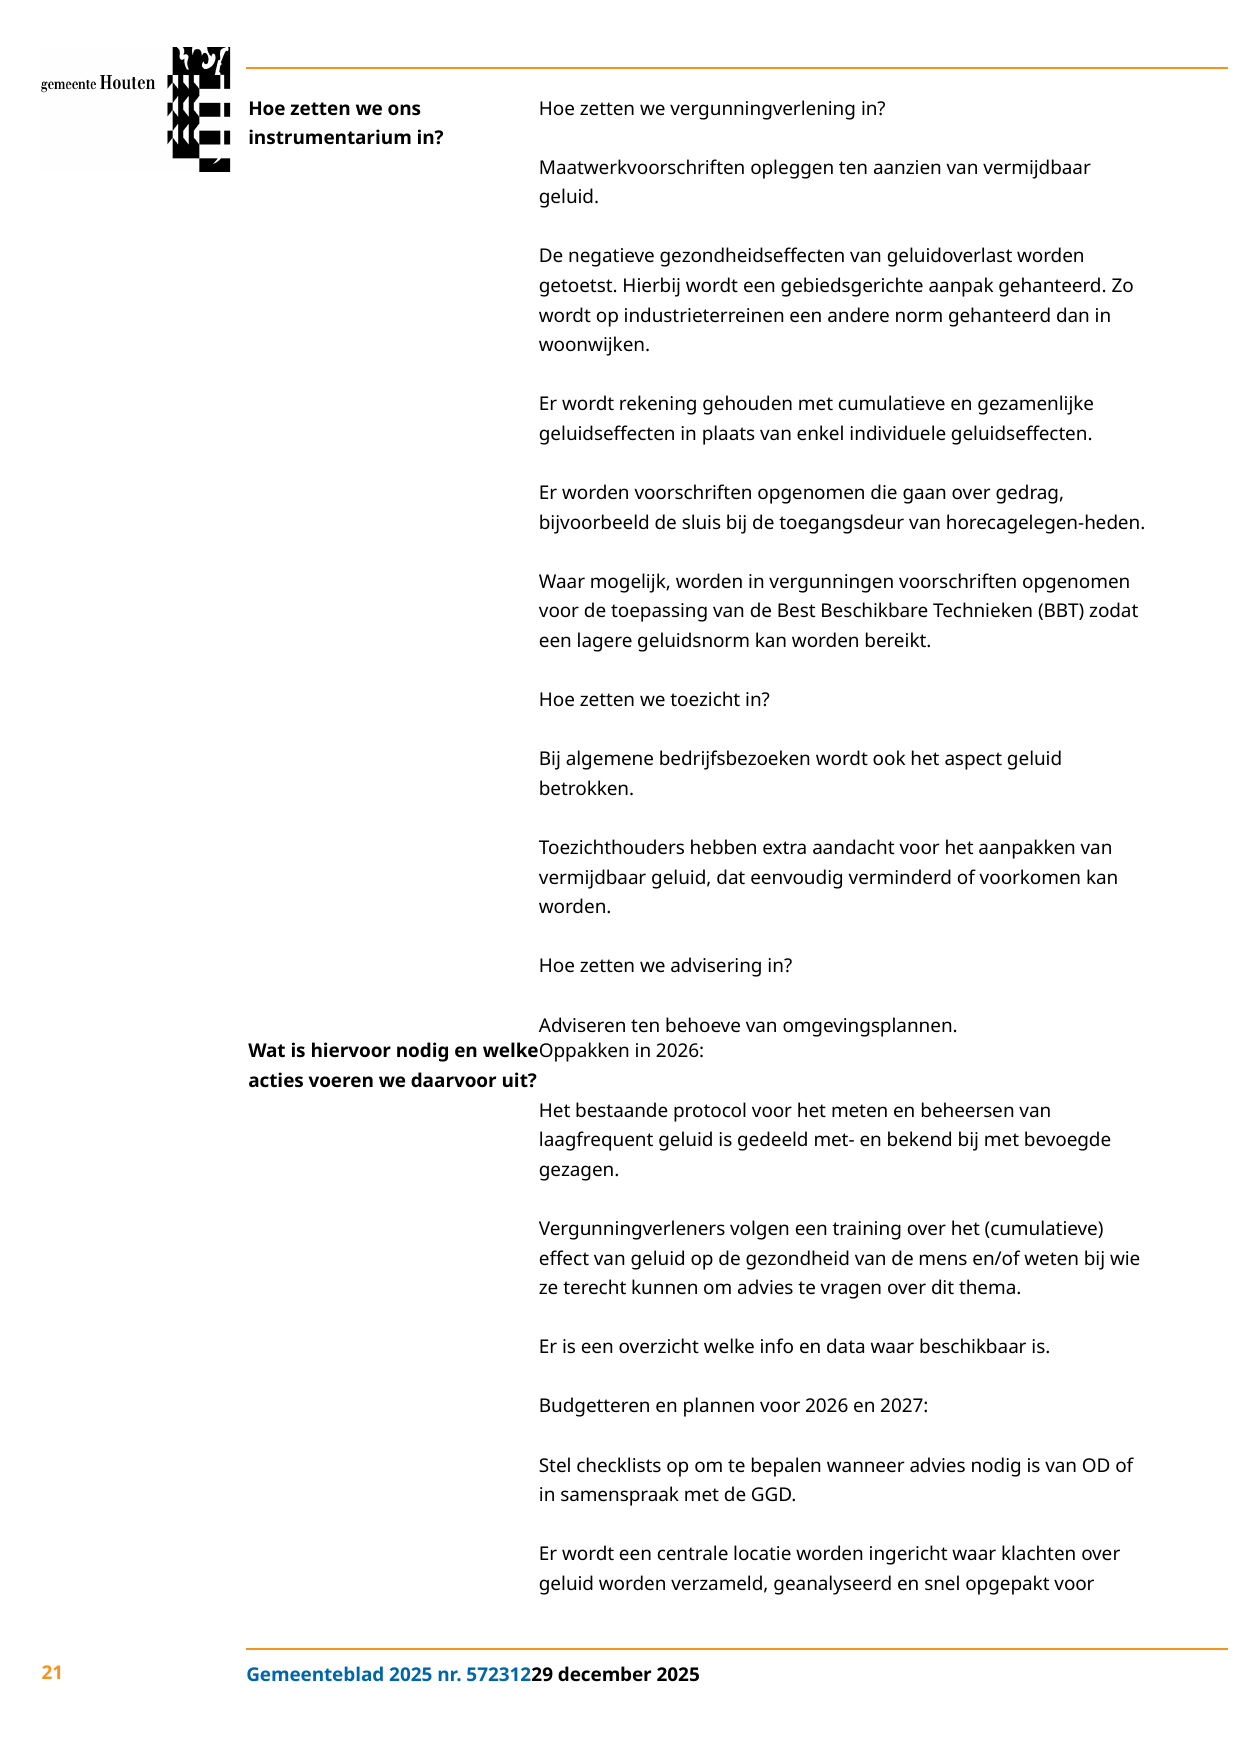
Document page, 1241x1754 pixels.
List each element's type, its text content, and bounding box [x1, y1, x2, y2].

table_cell Hoe zetten we vergunningverlening in? Maatwerkvoorschriften opleggen ten aanzien van vermijdbaar geluid. De negatieve gezondheidseffecten van geluidoverlast worden getoetst. Hierbij wordt een gebiedsgerichte aanpak gehanteerd. Zo wordt op industrieterreinen een andere norm gehanteerd dan in woonwijken. Er wordt rekening gehouden met cumulatieve en gezamenlijke geluidseffecten in plaats van enkel individuele geluidseffecten. Er worden voorschriften opgenomen die gaan over gedrag, bijvoorbeeld de sluis bij de toegangsdeur van horecagelegen-heden. Waar mogelijk, worden in vergunningen voorschriften opgenomen voor de toepassing van de Best Beschikbare Technieken (BBT) zodat een lagere geluidsnorm kan worden bereikt. Hoe zetten we toezicht in? Bij algemene bedrijfsbezoeken wordt ook het aspect geluid betrokken. Toezichthouders hebben extra aandacht voor het aanpakken van vermijdbaar geluid, dat eenvoudig verminderd of voorkomen kan worden. Hoe zetten we advisering in? Adviseren ten behoeve van omgevingsplannen. [539, 95, 1152, 1038]
table_cell Hoe zetten we ons instrumentarium in? [248, 95, 539, 1038]
table_cell Oppakken in 2026: Het bestaande protocol voor het meten en beheersen van laagfrequent geluid is gedeeld met- en bekend bij met bevoegde gezagen. Vergunningverleners volgen een training over het (cumulatieve) effect van geluid op de gezondheid van de mens en/of weten bij wie ze terecht kunnen om advies te vragen over dit thema. Er is een overzicht welke info en data waar beschikbaar is. Budgetteren en plannen voor 2026 en 2027: Stel checklists op om te bepalen wanneer advies nodig is van OD of in samenspraak met de GGD. Er wordt een centrale locatie worden ingericht waar klachten over geluid worden verzameld, geanalyseerd en snel opgepakt voor [539, 1038, 1152, 1596]
picture [41, 47, 231, 172]
table_cell Wat is hiervoor nodig en welke acties voeren we daarvoor uit? [248, 1038, 539, 1596]
